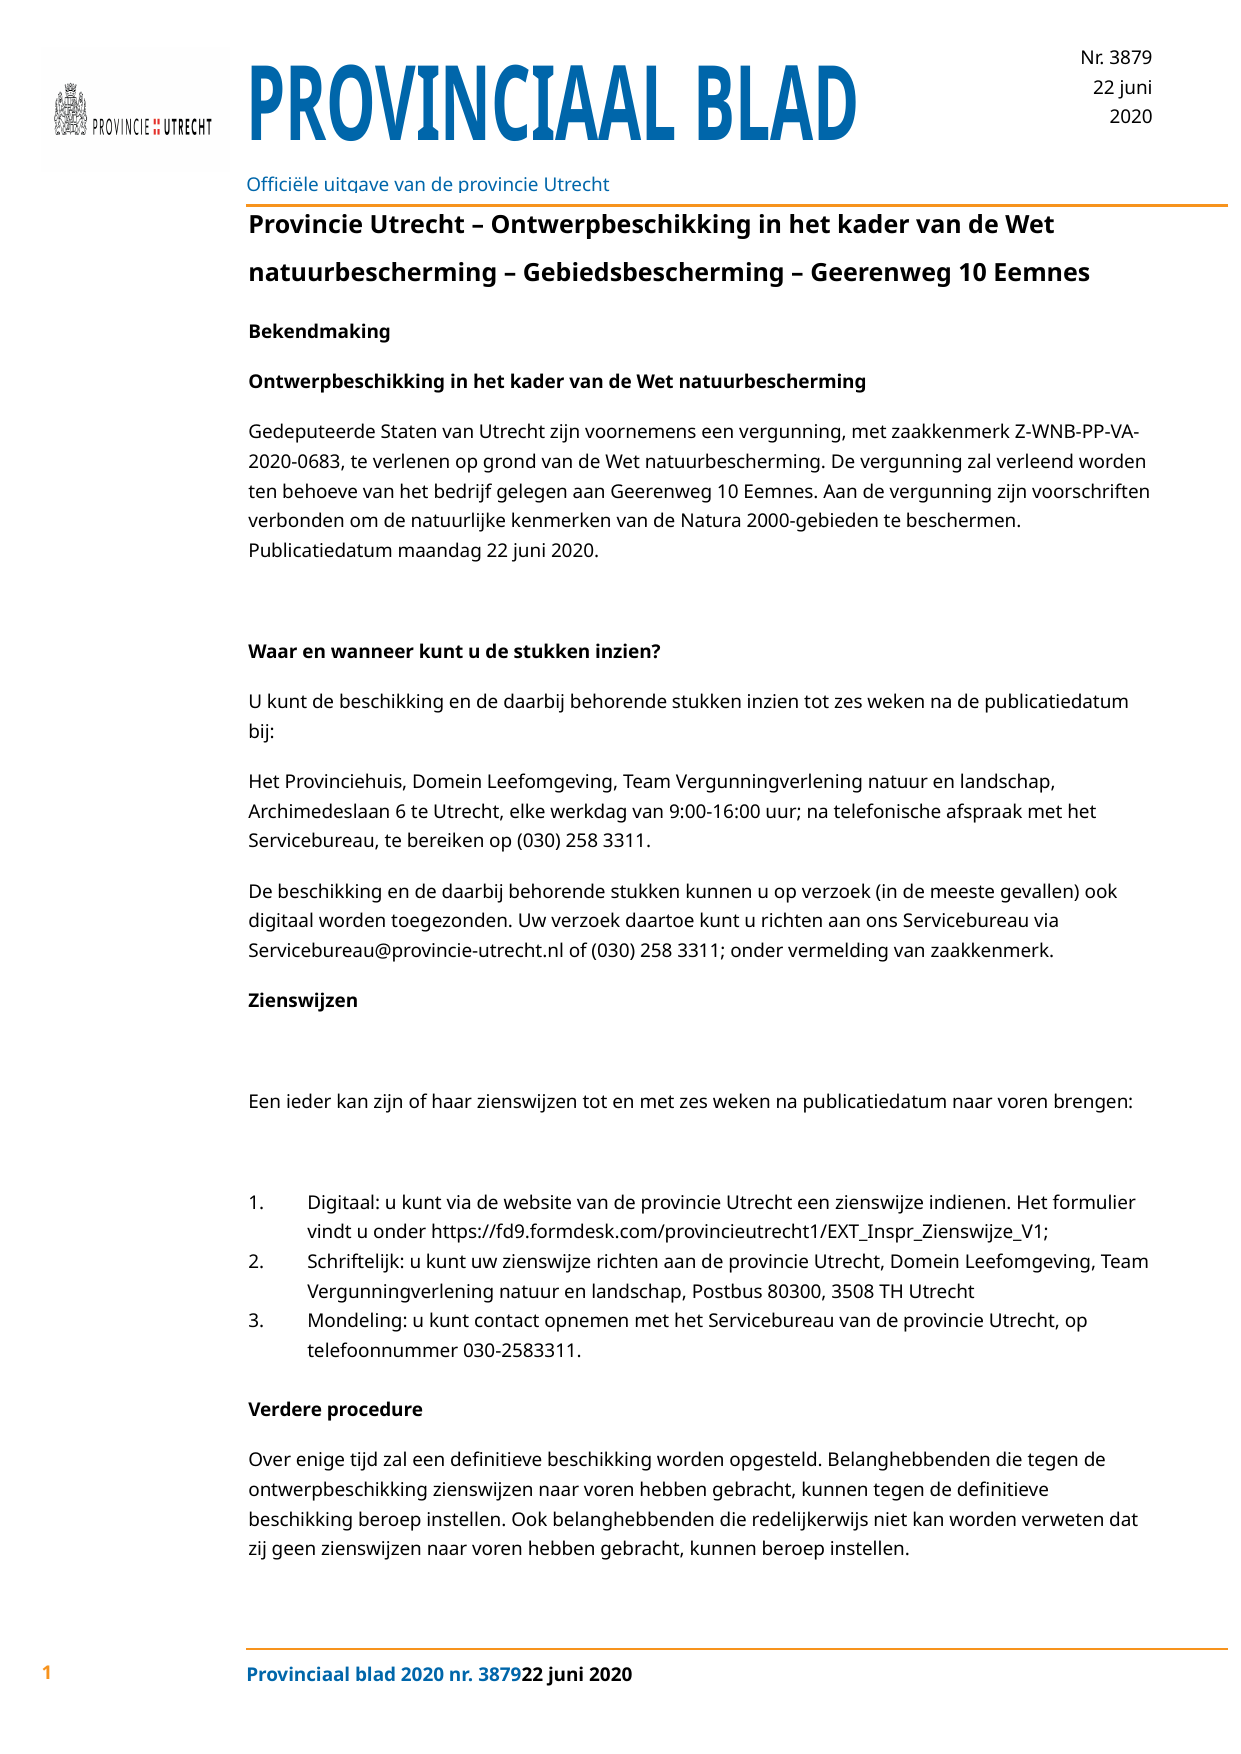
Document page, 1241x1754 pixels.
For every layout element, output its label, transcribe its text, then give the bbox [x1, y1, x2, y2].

text De beschikking en de daarbij behorende stukken kunnen u op verzoek (in de meeste gevallen) ook digitaal worden toegezonden. Uw verzoek daartoe kunt u richten aan ons Servicebureau via Servicebureau@provincie-utrecht.nl of (030) 258 3311; onder vermelding van zaakkenmerk. [248, 878, 1152, 963]
list Digitaal: u kunt via de website van de provincie Utrecht een zienswijze indienen. Het formulier vindt u onder https://fd9.formdesk.com/provincieutrecht1/EXT_Inspr_Zienswijze_V1; [248, 1189, 1152, 1244]
text Over enige tijd zal een definitieve beschikking worden opgesteld. Belanghebbenden die tegen de ontwerpbeschikking zienswijzen naar voren hebben gebracht, kunnen tegen de definitieve beschikking beroep instellen. Ook belanghebbenden die redelijkerwijs niet kan worden verweten dat zij geen zienswijzen naar voren hebben gebracht, kunnen beroep instellen. [248, 1447, 1152, 1561]
list Mondeling: u kunt contact opnemen met het Servicebureau van de provincie Utrecht, op telefoonnummer 030-2583311. [248, 1307, 1152, 1363]
text Provincie Utrecht – Ontwerpbeschikking in het kader van de Wet natuurbescherming – Gebiedsbescherming – Geerenweg 10 Eemnes [248, 207, 1152, 288]
text Bekendmaking [248, 318, 1152, 344]
text Een ieder kan zijn of haar zienswijzen tot en met zes weken na publicatiedatum naar voren brengen: [248, 1088, 1152, 1114]
text Ontwerpbeschikking in het kader van de Wet natuurbescherming [248, 368, 1152, 394]
text Het Provinciehuis, Domein Leefomgeving, Team Vergunningverlening natuur en landschap, Archimedeslaan 6 te Utrecht, elke werkdag van 9:00-16:00 uur; na telefonische afspraak met het Servicebureau, te bereiken op (030) 258 3311. [248, 768, 1152, 853]
list Schriftelijk: u kunt uw zienswijze richten aan de provincie Utrecht, Domein Leefomgeving, Team Vergunningverlening natuur en landschap, Postbus 80300, 3508 TH Utrecht [248, 1248, 1152, 1304]
text Zienswijzen [248, 987, 1152, 1013]
text Gedeputeerde Staten van Utrecht zijn voornemens een vergunning, met zaakkenmerk Z-WNB-PP-VA-2020-0683, te verlenen op grond van de Wet natuurbescherming. De vergunning zal verleend worden ten behoeve van het bedrijf gelegen aan Geerenweg 10 Eemnes. Aan de vergunning zijn voorschriften verbonden om de natuurlijke kenmerken van de Natura 2000-gebieden te beschermen. Publicatiedatum maandag 22 juni 2020. [248, 419, 1152, 563]
text Waar en wanneer kunt u de stukken inzien? [248, 638, 1152, 664]
text Verdere procedure [248, 1396, 1152, 1422]
picture [41, 47, 231, 172]
text U kunt de beschikking en de daarbij behorende stukken inzien tot zes weken na de publicatiedatum bij: [248, 688, 1152, 744]
